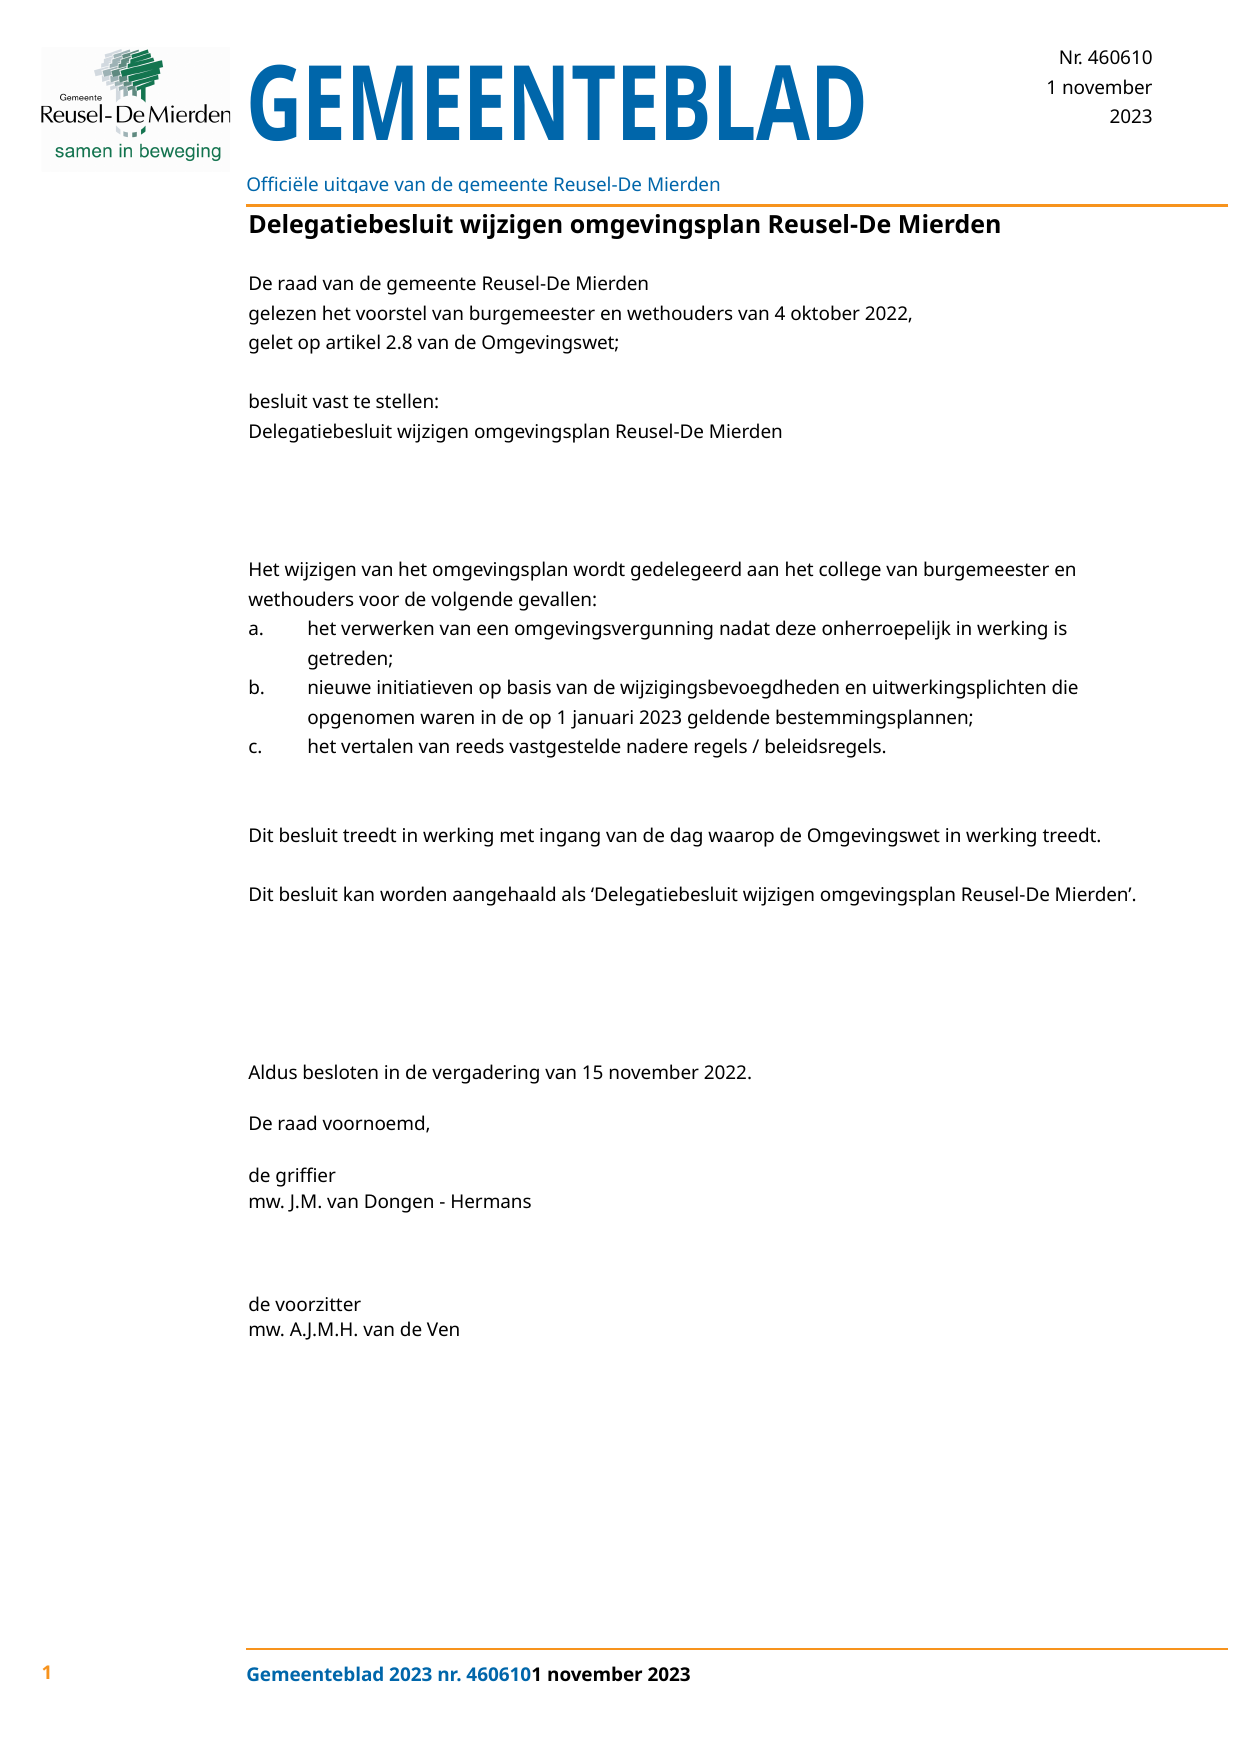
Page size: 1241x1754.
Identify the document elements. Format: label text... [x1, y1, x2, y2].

text Aldus besloten in de vergadering van 15 november 2022. [248, 1059, 1152, 1085]
text Het wijzigen van het omgevingsplan wordt gedelegeerd aan het college van burgemeester en wethouders voor de volgende gevallen: [248, 556, 1152, 612]
text de voorzitter [248, 1291, 1152, 1316]
text Delegatiebesluit wijzigen omgevingsplan Reusel-De Mierden [248, 207, 1152, 241]
text De raad van de gemeente Reusel-De Mierden [248, 270, 1152, 296]
text besluit vast te stellen: [248, 389, 1152, 414]
list het vertalen van reeds vastgestelde nadere regels / beleidsregels. [248, 734, 1152, 759]
text gelet op artikel 2.8 van de Omgevingswet; [248, 329, 1152, 355]
picture [41, 47, 231, 172]
list het verwerken van een omgevingsvergunning nadat deze onherroepelijk in werking is getreden; [248, 615, 1152, 671]
text gelezen het voorstel van burgemeester en wethouders van 4 oktober 2022, [248, 300, 1152, 326]
text mw. A.J.M.H. van de Ven [248, 1316, 1152, 1342]
text mw. J.M. van Dongen - Hermans [248, 1188, 1152, 1213]
text De raad voornoemd, [248, 1111, 1152, 1136]
text Dit besluit treedt in werking met ingang van de dag waarop de Omgevingswet in werking treedt. [248, 822, 1152, 848]
list nieuwe initiatieven op basis van de wijzigingsbevoegdheden en uitwerkingsplichten die opgenomen waren in de op 1 januari 2023 geldende bestemmingsplannen; [248, 674, 1152, 730]
text de griffier [248, 1162, 1152, 1188]
text Dit besluit kan worden aangehaald als ‘Delegatiebesluit wijzigen omgevingsplan Reusel-De Mierden’. [248, 882, 1152, 907]
text Delegatiebesluit wijzigen omgevingsplan Reusel-De Mierden [248, 418, 1152, 444]
